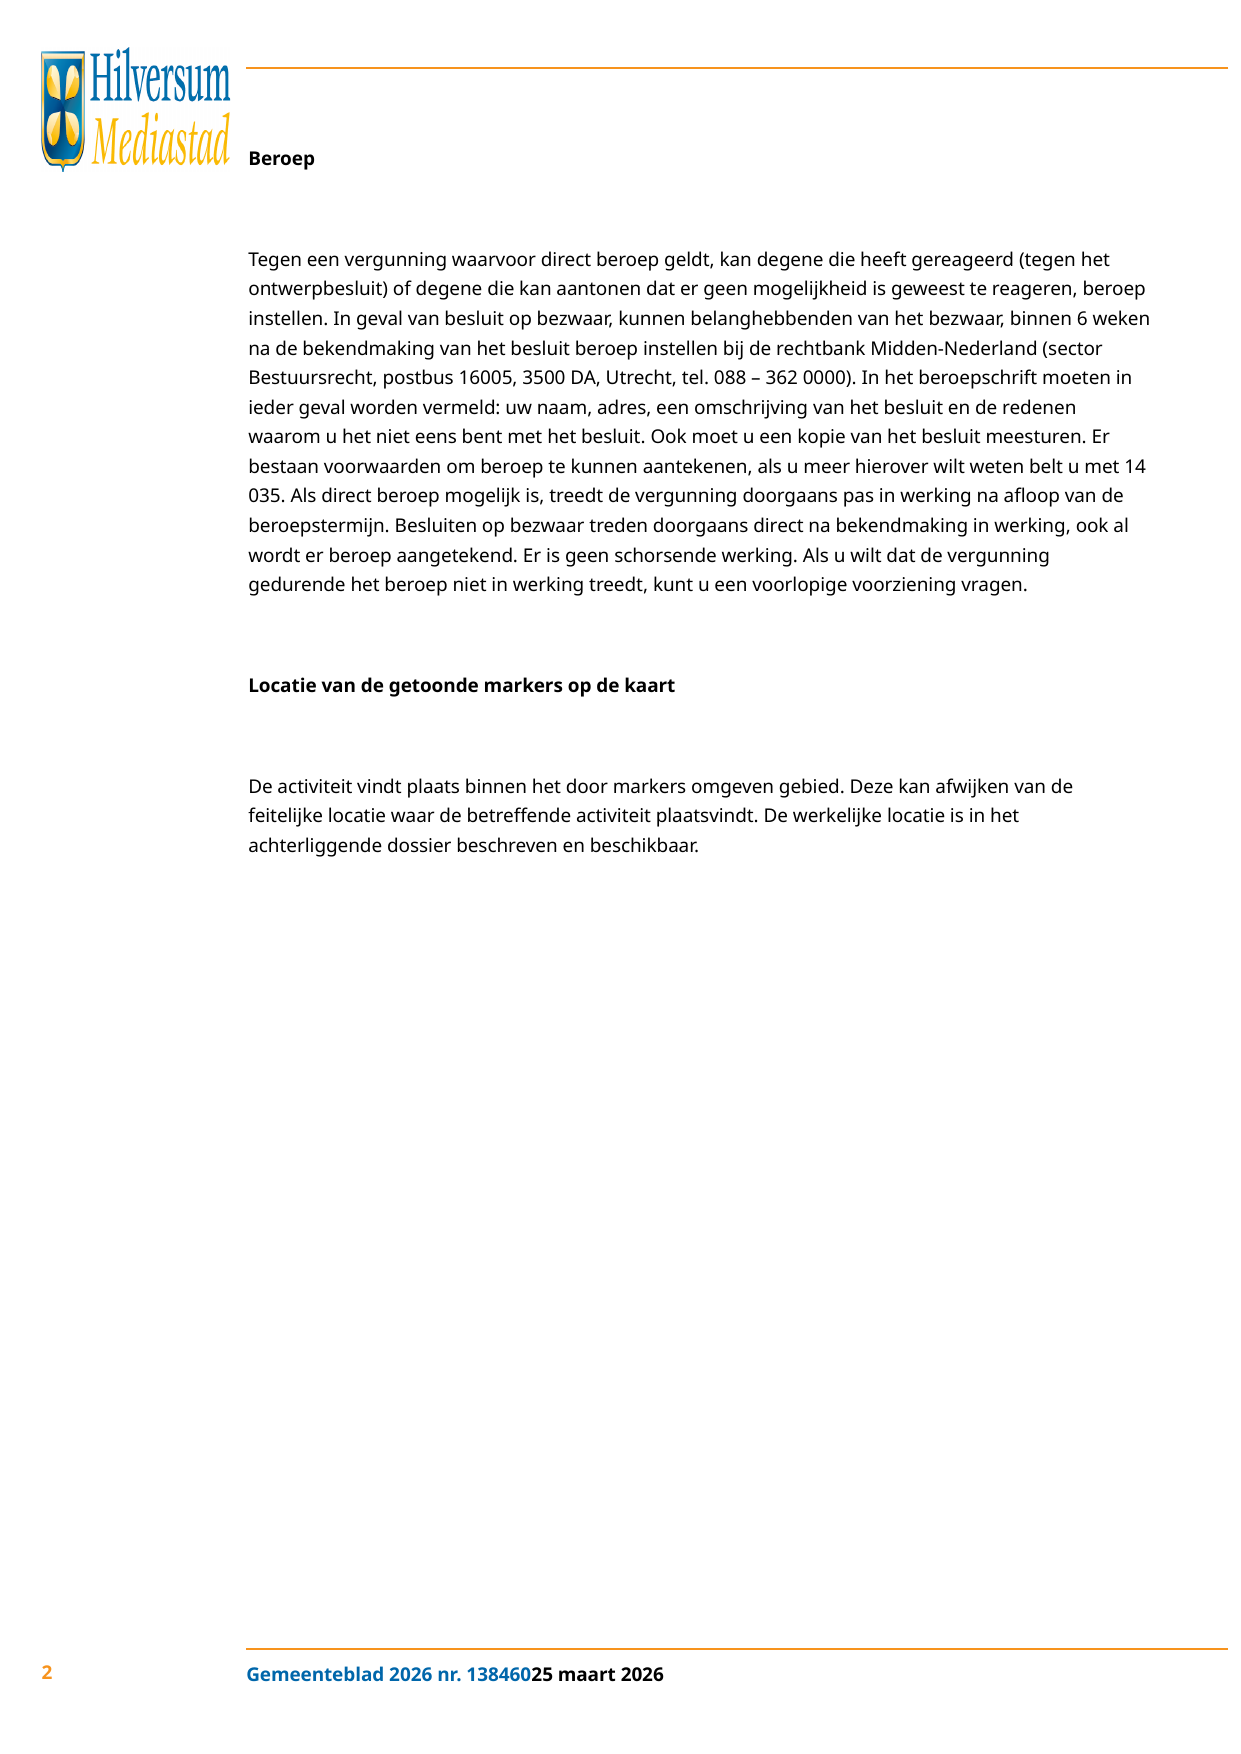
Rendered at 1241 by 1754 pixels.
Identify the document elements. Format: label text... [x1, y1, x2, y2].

picture [41, 47, 231, 172]
text Tegen een vergunning waarvoor direct beroep geldt, kan degene die heeft gereageerd (tegen het ontwerpbesluit) of degene die kan aantonen dat er geen mogelijkheid is geweest te reageren, beroep instellen. In geval van besluit op bezwaar, kunnen belanghebbenden van het bezwaar, binnen 6 weken na de bekendmaking van het besluit beroep instellen bij de rechtbank Midden-Nederland (sector Bestuursrecht, postbus 16005, 3500 DA, Utrecht, tel. 088 – 362 0000). In het beroepschrift moeten in ieder geval worden vermeld: uw naam, adres, een omschrijving van het besluit en de redenen waarom u het niet eens bent met het besluit. Ook moet u een kopie van het besluit meesturen. Er bestaan voorwaarden om beroep te kunnen aantekenen, als u meer hierover wilt weten belt u met 14 035. Als direct beroep mogelijk is, treedt de vergunning doorgaans pas in werking na afloop van de beroepstermijn. Besluiten op bezwaar treden doorgaans direct na bekendmaking in werking, ook al wordt er beroep aangetekend. Er is geen schorsende werking. Als u wilt dat de vergunning gedurende het beroep niet in werking treedt, kunt u een voorlopige voorziening vragen. [248, 246, 1152, 597]
text Locatie van de getoonde markers op de kaart [248, 672, 1152, 698]
text Beroep [248, 145, 1152, 171]
text De activiteit vindt plaats binnen het door markers omgeven gebied. Deze kan afwijken van de feitelijke locatie waar de betreffende activiteit plaatsvindt. De werkelijke locatie is in het achterliggende dossier beschreven en beschikbaar. [248, 773, 1152, 858]
